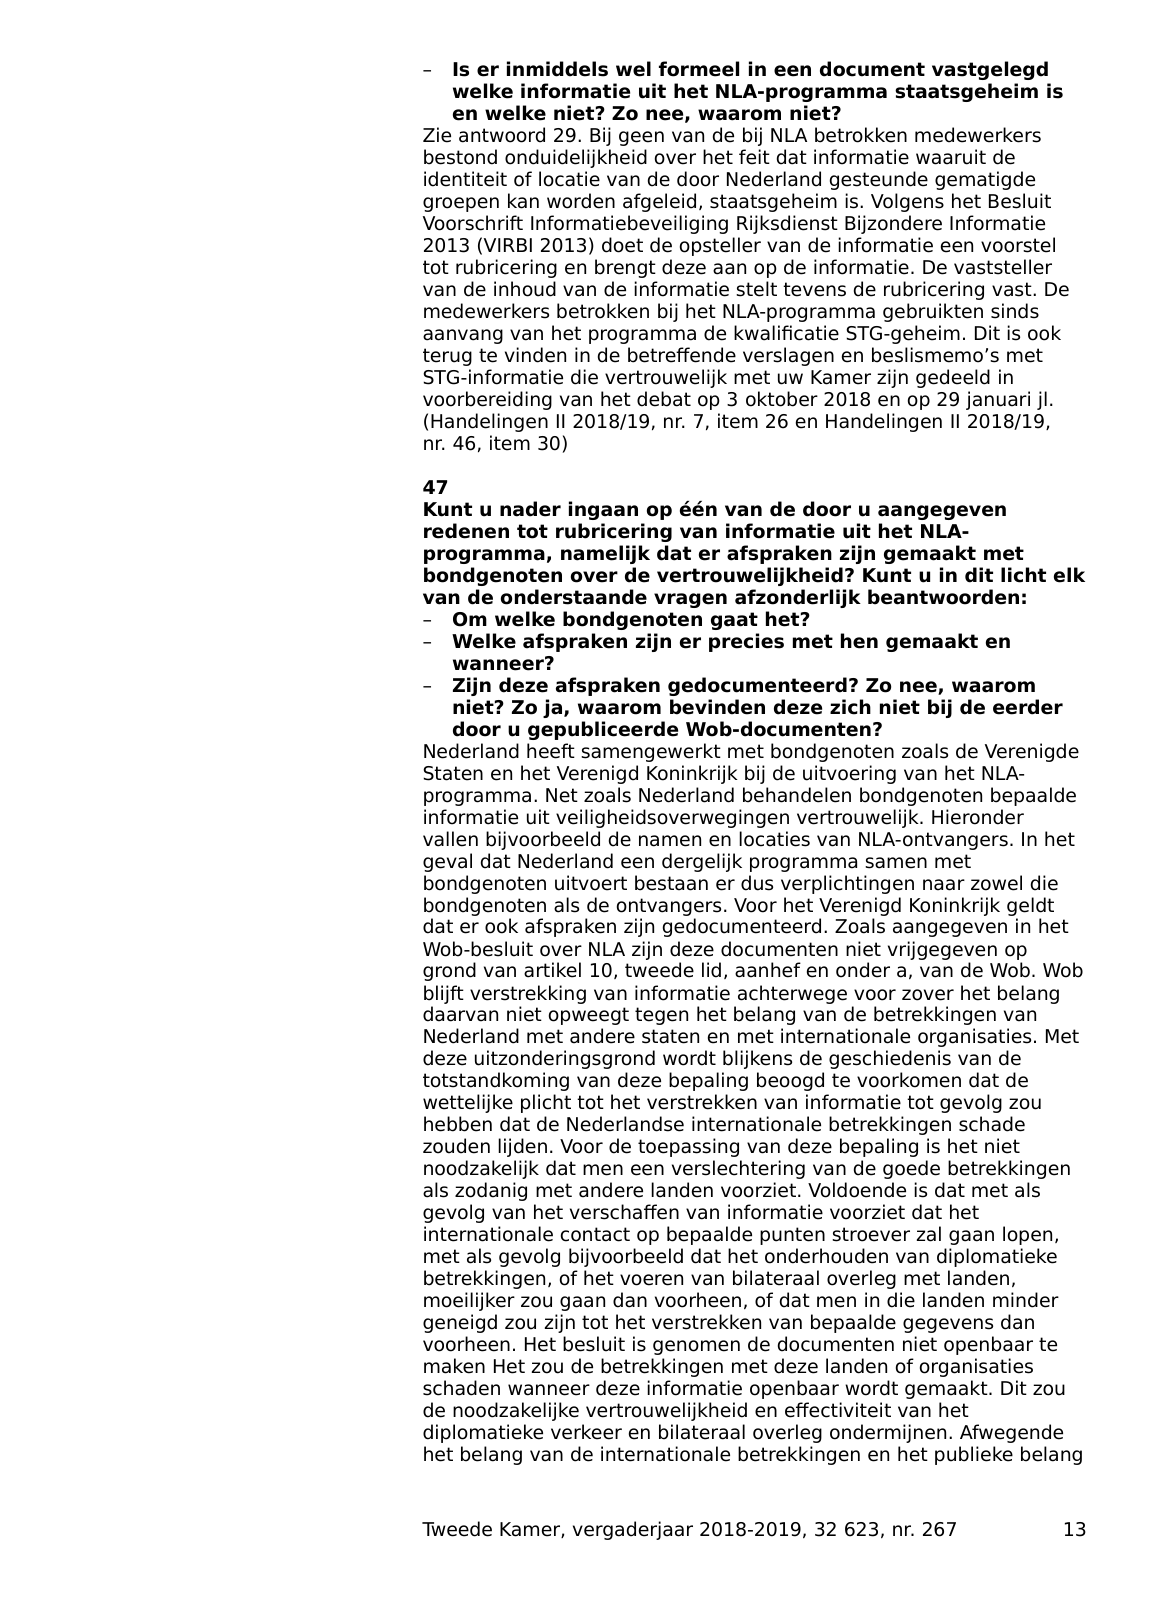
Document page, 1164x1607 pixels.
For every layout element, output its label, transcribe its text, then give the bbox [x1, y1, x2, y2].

text – Is er inmiddels wel formeel in een document vastgelegd welke informatie uit het NLA-programma staatsgeheim is en welke niet? Zo nee, waarom niet? [422, 59, 1087, 125]
text Zie antwoord 29. Bij geen van de bij NLA betrokken medewerkers bestond onduidelijkheid over het feit dat informatie waaruit de identiteit of locatie van de door Nederland gesteunde gematigde groepen kan worden afgeleid, staatsgeheim is. Volgens het Besluit Voorschrift Informatiebeveiliging Rijksdienst Bijzondere Informatie 2013 (VIRBI 2013) doet de opsteller van de informatie een voorstel tot rubricering en brengt deze aan op de informatie. De vaststeller van de inhoud van de informatie stelt tevens de rubricering vast. De medewerkers betrokken bij het NLA-programma gebruikten sinds aanvang van het programma de kwalificatie STG-geheim. Dit is ook terug te vinden in de betreffende verslagen en beslismemo’s met STG-informatie die vertrouwelijk met uw Kamer zijn gedeeld in voorbereiding van het debat op 3 oktober 2018 en op 29 januari jl. (Handelingen II 2018/19, nr. 7, item 26 en Handelingen II 2018/19, nr. 46, item 30) [422, 125, 1087, 455]
text – Om welke bondgenoten gaat het? [422, 609, 1087, 631]
text Kunt u nader ingaan op één van de door u aangegeven redenen tot rubricering van informatie uit het NLA-programma, namelijk dat er afspraken zijn gemaakt met bondgenoten over de vertrouwelijkheid? Kunt u in dit licht elk van de onderstaande vragen afzonderlijk beantwoorden: [422, 499, 1087, 609]
text – Welke afspraken zijn er precies met hen gemaakt en wanneer? [422, 631, 1087, 675]
text Nederland heeft samengewerkt met bondgenoten zoals de Verenigde Staten en het Verenigd Koninkrijk bij de uitvoering van het NLA-programma. Net zoals Nederland behandelen bondgenoten bepaalde informatie uit veiligheidsoverwegingen vertrouwelijk. Hieronder vallen bijvoorbeeld de namen en locaties van NLA-ontvangers. In het geval dat Nederland een dergelijk programma samen met bondgenoten uitvoert bestaan er dus verplichtingen naar zowel die bondgenoten als de ontvangers. Voor het Verenigd Koninkrijk geldt dat er ook afspraken zijn gedocumenteerd. Zoals aangegeven in het Wob-besluit over NLA zijn deze documenten niet vrijgegeven op grond van artikel 10, tweede lid, aanhef en onder a, van de Wob. Wob blijft verstrekking van informatie achterwege voor zover het belang daarvan niet opweegt tegen het belang van de betrekkingen van Nederland met andere staten en met internationale organisaties. Met deze uitzonderingsgrond wordt blijkens de geschiedenis van de totstandkoming van deze bepaling beoogd te voorkomen dat de wettelijke plicht tot het verstrekken van informatie tot gevolg zou hebben dat de Nederlandse internationale betrekkingen schade zouden lijden. Voor de toepassing van deze bepaling is het niet noodzakelijk dat men een verslechtering van de goede betrekkingen als zodanig met andere landen voorziet. Voldoende is dat met als gevolg van het verschaffen van informatie voorziet dat het internationale contact op bepaalde punten stroever zal gaan lopen, met als gevolg bijvoorbeeld dat het onderhouden van diplomatieke betrekkingen, of het voeren van bilateraal overleg met landen, moeilijker zou gaan dan voorheen, of dat men in die landen minder geneigd zou zijn tot het verstrekken van bepaalde gegevens dan voorheen. Het besluit is genomen de documenten niet openbaar te maken Het zou de betrekkingen met deze landen of organisaties schaden wanneer deze informatie openbaar wordt gemaakt. Dit zou de noodzakelijke vertrouwelijkheid en effectiviteit van het diplomatieke verkeer en bilateraal overleg ondermijnen. Afwegende het belang van de internationale betrekkingen en het publieke belang [422, 741, 1087, 1466]
text – Zijn deze afspraken gedocumenteerd? Zo nee, waarom niet? Zo ja, waarom bevinden deze zich niet bij de eerder door u gepubliceerde Wob-documenten? [422, 675, 1087, 741]
text 47 [422, 477, 1087, 499]
